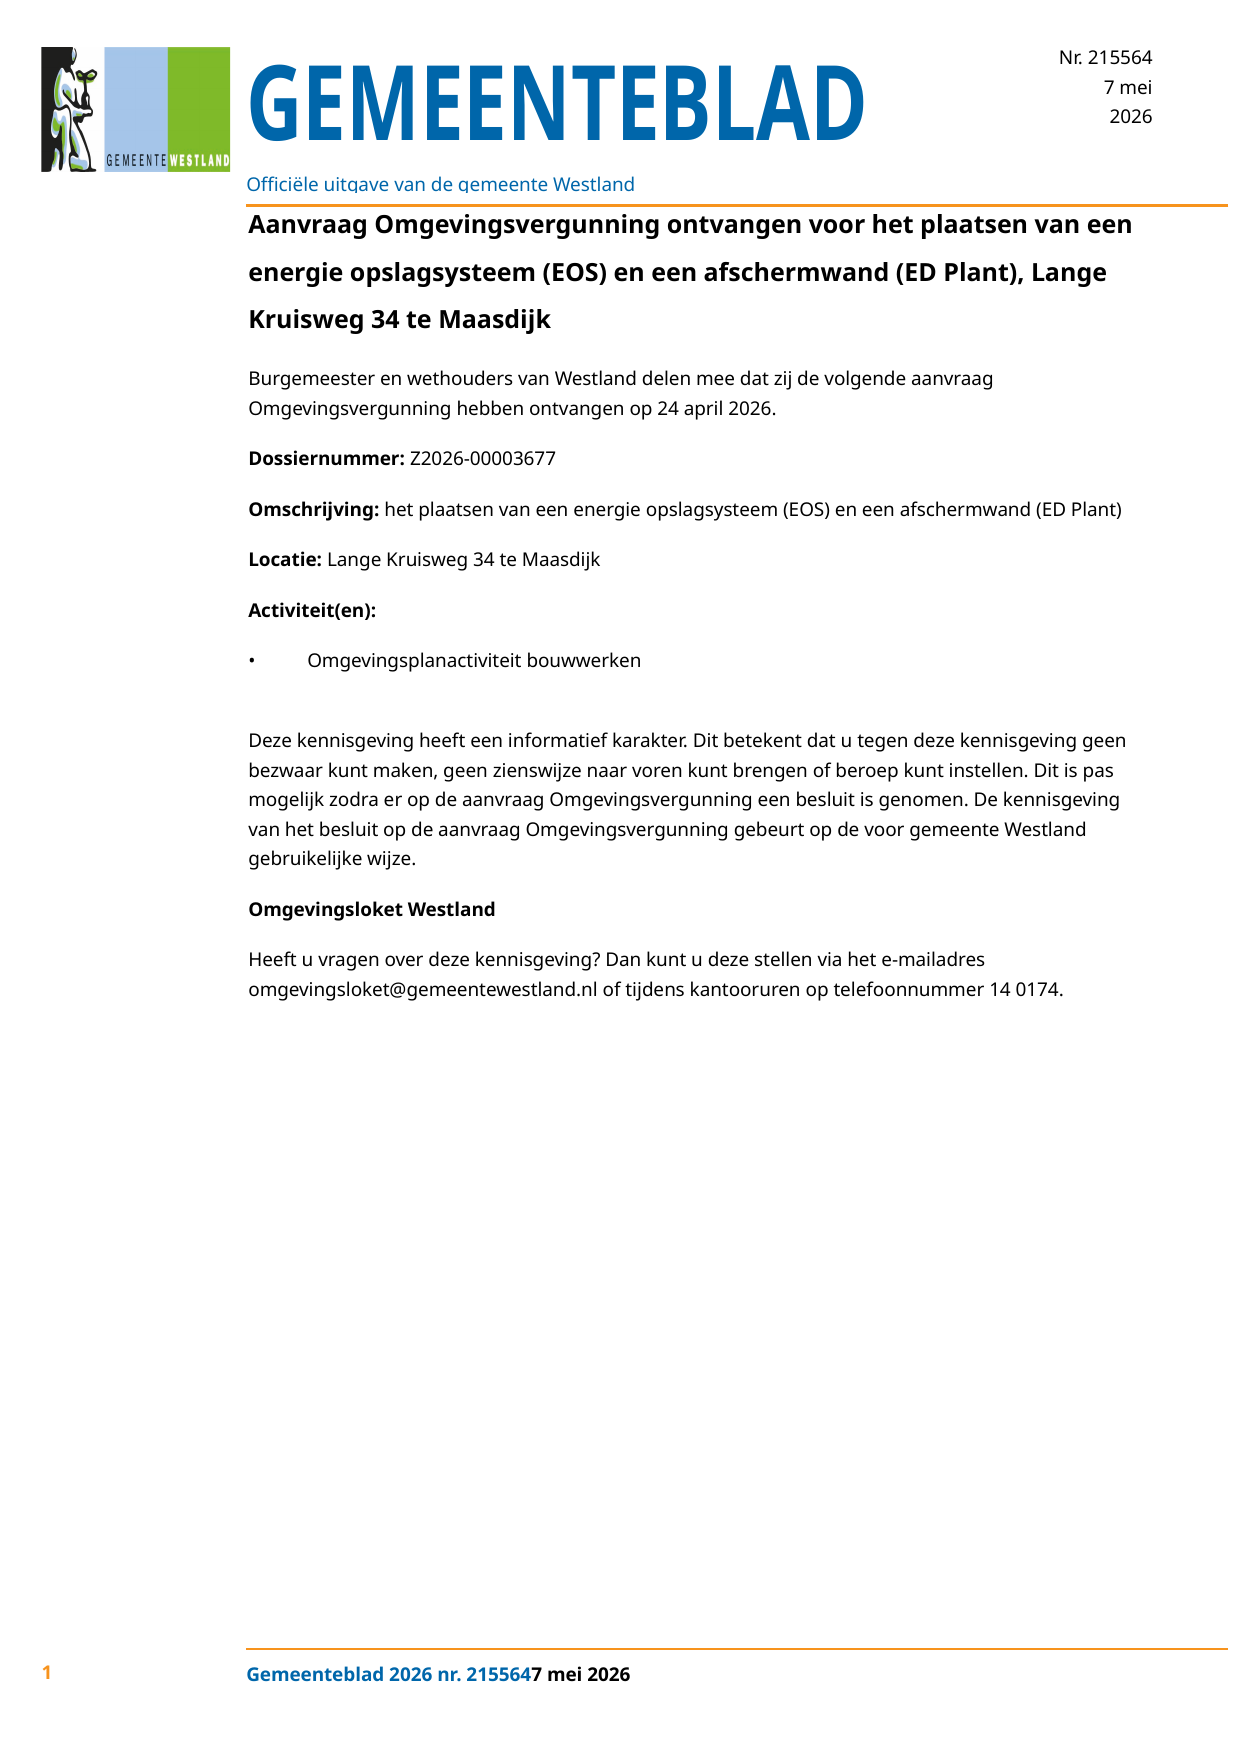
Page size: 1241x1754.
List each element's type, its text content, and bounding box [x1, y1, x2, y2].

text Omgevingsloket Westland [248, 896, 1152, 922]
picture [41, 47, 231, 172]
text Burgemeester en wethouders van Westland delen mee dat zij de volgende aanvraag Omgevingsvergunning hebben ontvangen op 24 april 2026. [248, 366, 1152, 421]
text Aanvraag Omgevingsvergunning ontvangen voor het plaatsen van een energie opslagsysteem (EOS) en een afschermwand (ED Plant), Lange Kruisweg 34 te Maasdijk [248, 207, 1152, 336]
text Activiteit(en): [248, 597, 1152, 622]
text Omschrijving: het plaatsen van een energie opslagsysteem (EOS) en een afschermwand (ED Plant) [248, 496, 1152, 522]
text Dossiernummer: Z2026-00003677 [248, 446, 1152, 471]
text Deze kennisgeving heeft een informatief karakter. Dit betekent dat u tegen deze kennisgeving geen bezwaar kunt maken, geen zienswijze naar voren kunt brengen of beroep kunt instellen. Dit is pas mogelijk zodra er op de aanvraag Omgevingsvergunning een besluit is genomen. De kennisgeving van het besluit op de aanvraag Omgevingsvergunning gebeurt op de voor gemeente Westland gebruikelijke wijze. [248, 727, 1152, 871]
text Heeft u vragen over deze kennisgeving? Dan kunt u deze stellen via het e-mailadres omgevingsloket@gemeentewestland.nl of tijdens kantooruren op telefoonnummer 14 0174. [248, 946, 1152, 1002]
text Locatie: Lange Kruisweg 34 te Maasdijk [248, 546, 1152, 572]
list Omgevingsplanactiviteit bouwwerken [248, 647, 1152, 673]
